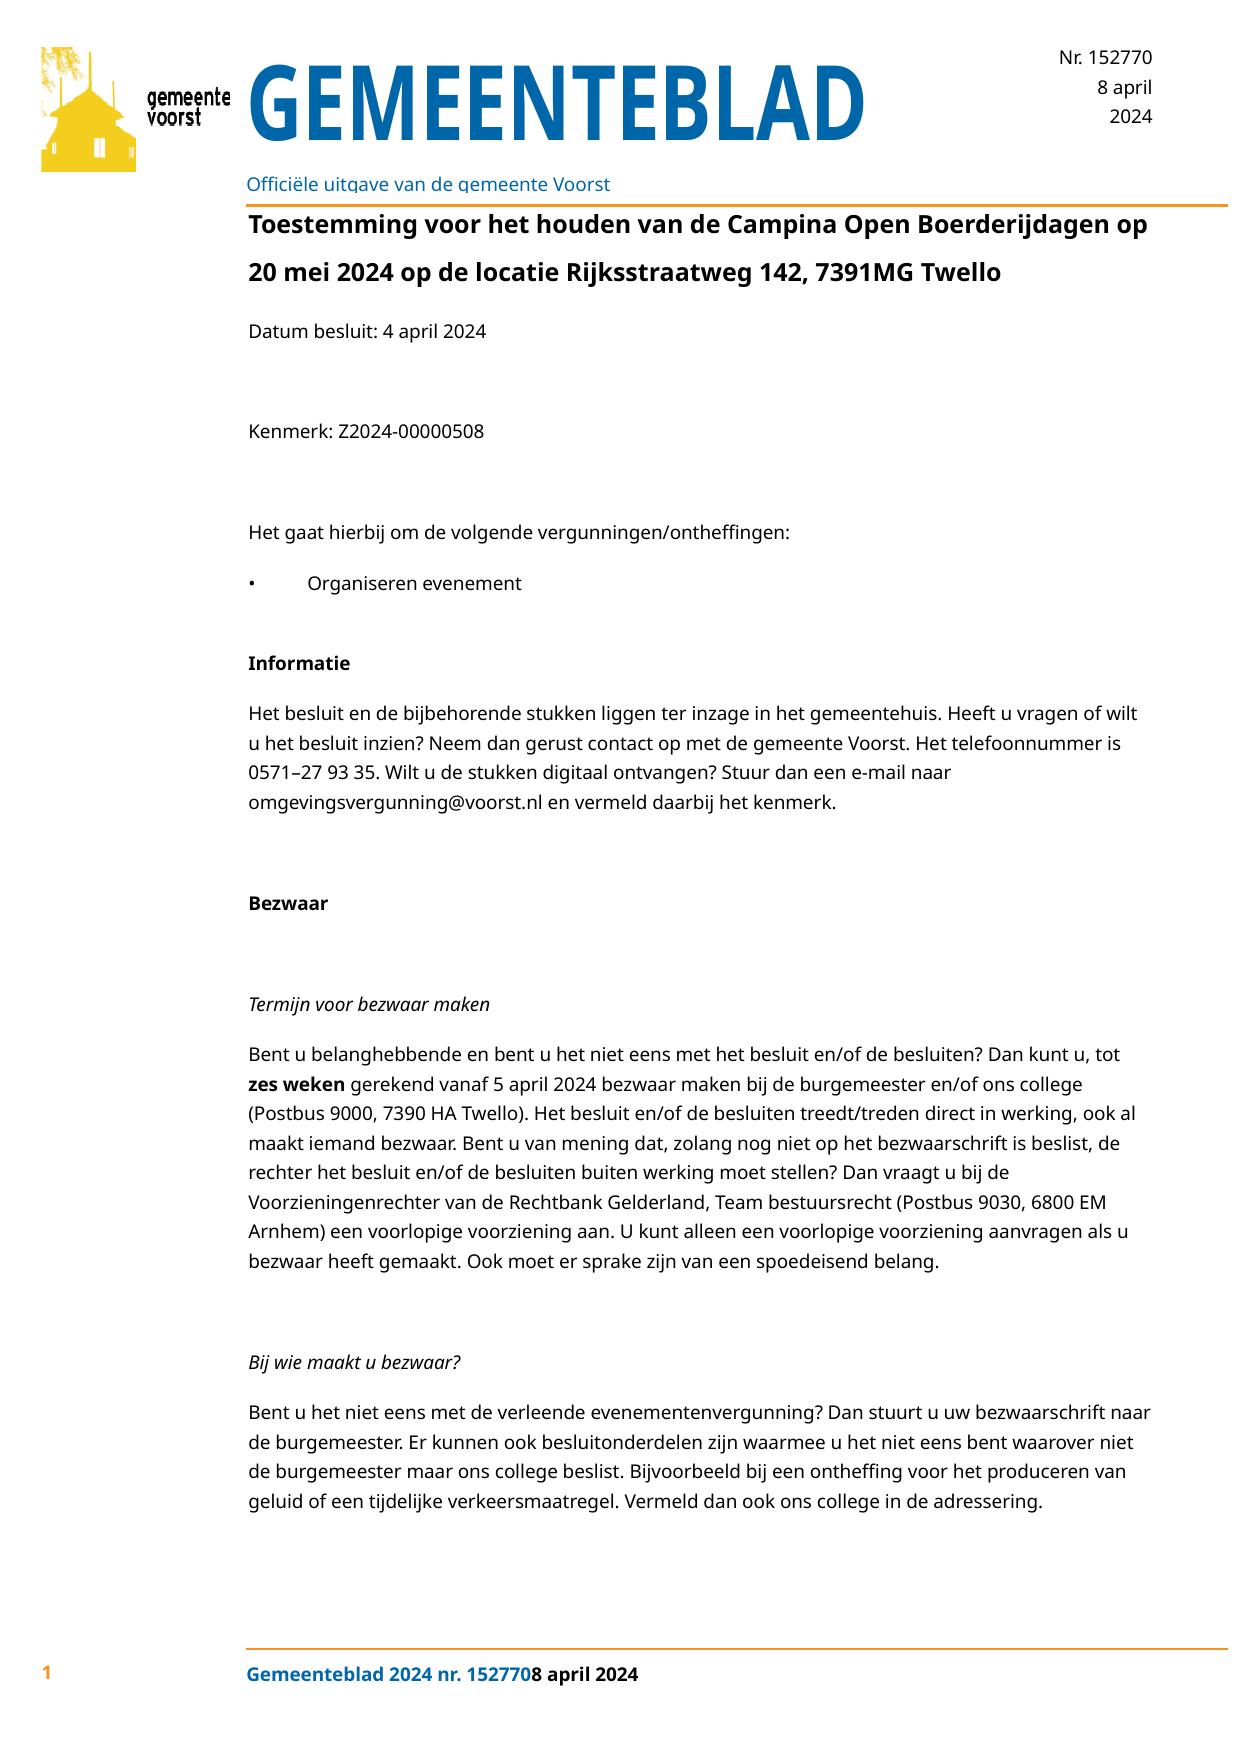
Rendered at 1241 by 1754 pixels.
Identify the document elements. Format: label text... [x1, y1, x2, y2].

text Bent u het niet eens met de verleende evenementenvergunning? Dan stuurt u uw bezwaarschrift naar de burgemeester. Er kunnen ook besluitonderdelen zijn waarmee u het niet eens bent waarover niet de burgemeester maar ons college beslist. Bijvoorbeeld bij een ontheffing voor het produceren van geluid of een tijdelijke verkeersmaatregel. Vermeld dan ook ons college in de adressering. [248, 1399, 1152, 1514]
text Kenmerk: Z2024-00000508 [248, 419, 1152, 444]
text Datum besluit: 4 april 2024 [248, 318, 1152, 344]
list Organiseren evenement [248, 570, 1152, 596]
text Informatie [248, 650, 1152, 676]
text Bent u belanghebbende en bent u het niet eens met het besluit en/of de besluiten? Dan kunt u, tot zes weken gerekend vanaf 5 april 2024 bezwaar maken bij de burgemeester en/of ons college (Postbus 9000, 7390 HA Twello). Het besluit en/of de besluiten treedt/treden direct in werking, ook al maakt iemand bezwaar. Bent u van mening dat, zolang nog niet op het bezwaarschrift is beslist, de rechter het besluit en/of de besluiten buiten werking moet stellen? Dan vraagt u bij de Voorzieningenrechter van de Rechtbank Gelderland, Team bestuursrecht (Postbus 9030, 6800 EM Arnhem) een voorlopige voorziening aan. U kunt alleen een voorlopige voorziening aanvragen als u bezwaar heeft gemaakt. Ook moet er sprake zijn van een spoedeisend belang. [248, 1041, 1152, 1274]
text Toestemming voor het houden van de Campina Open Boerderijdagen op 20 mei 2024 op de locatie Rijksstraatweg 142, 7391MG Twello [248, 207, 1152, 288]
text Het gaat hierbij om de volgende vergunningen/ontheffingen: [248, 519, 1152, 545]
text Bezwaar [248, 890, 1152, 916]
picture [41, 47, 231, 172]
text Bij wie maakt u bezwaar? [248, 1349, 1152, 1375]
text Het besluit en de bijbehorende stukken liggen ter inzage in het gemeentehuis. Heeft u vragen of wilt u het besluit inzien? Neem dan gerust contact op met de gemeente Voorst. Het telefoonnummer is 0571–27 93 35. Wilt u de stukken digitaal ontvangen? Stuur dan een e-mail naar omgevingsvergunning@voorst.nl en vermeld daarbij het kenmerk. [248, 700, 1152, 815]
text Termijn voor bezwaar maken [248, 991, 1152, 1017]
